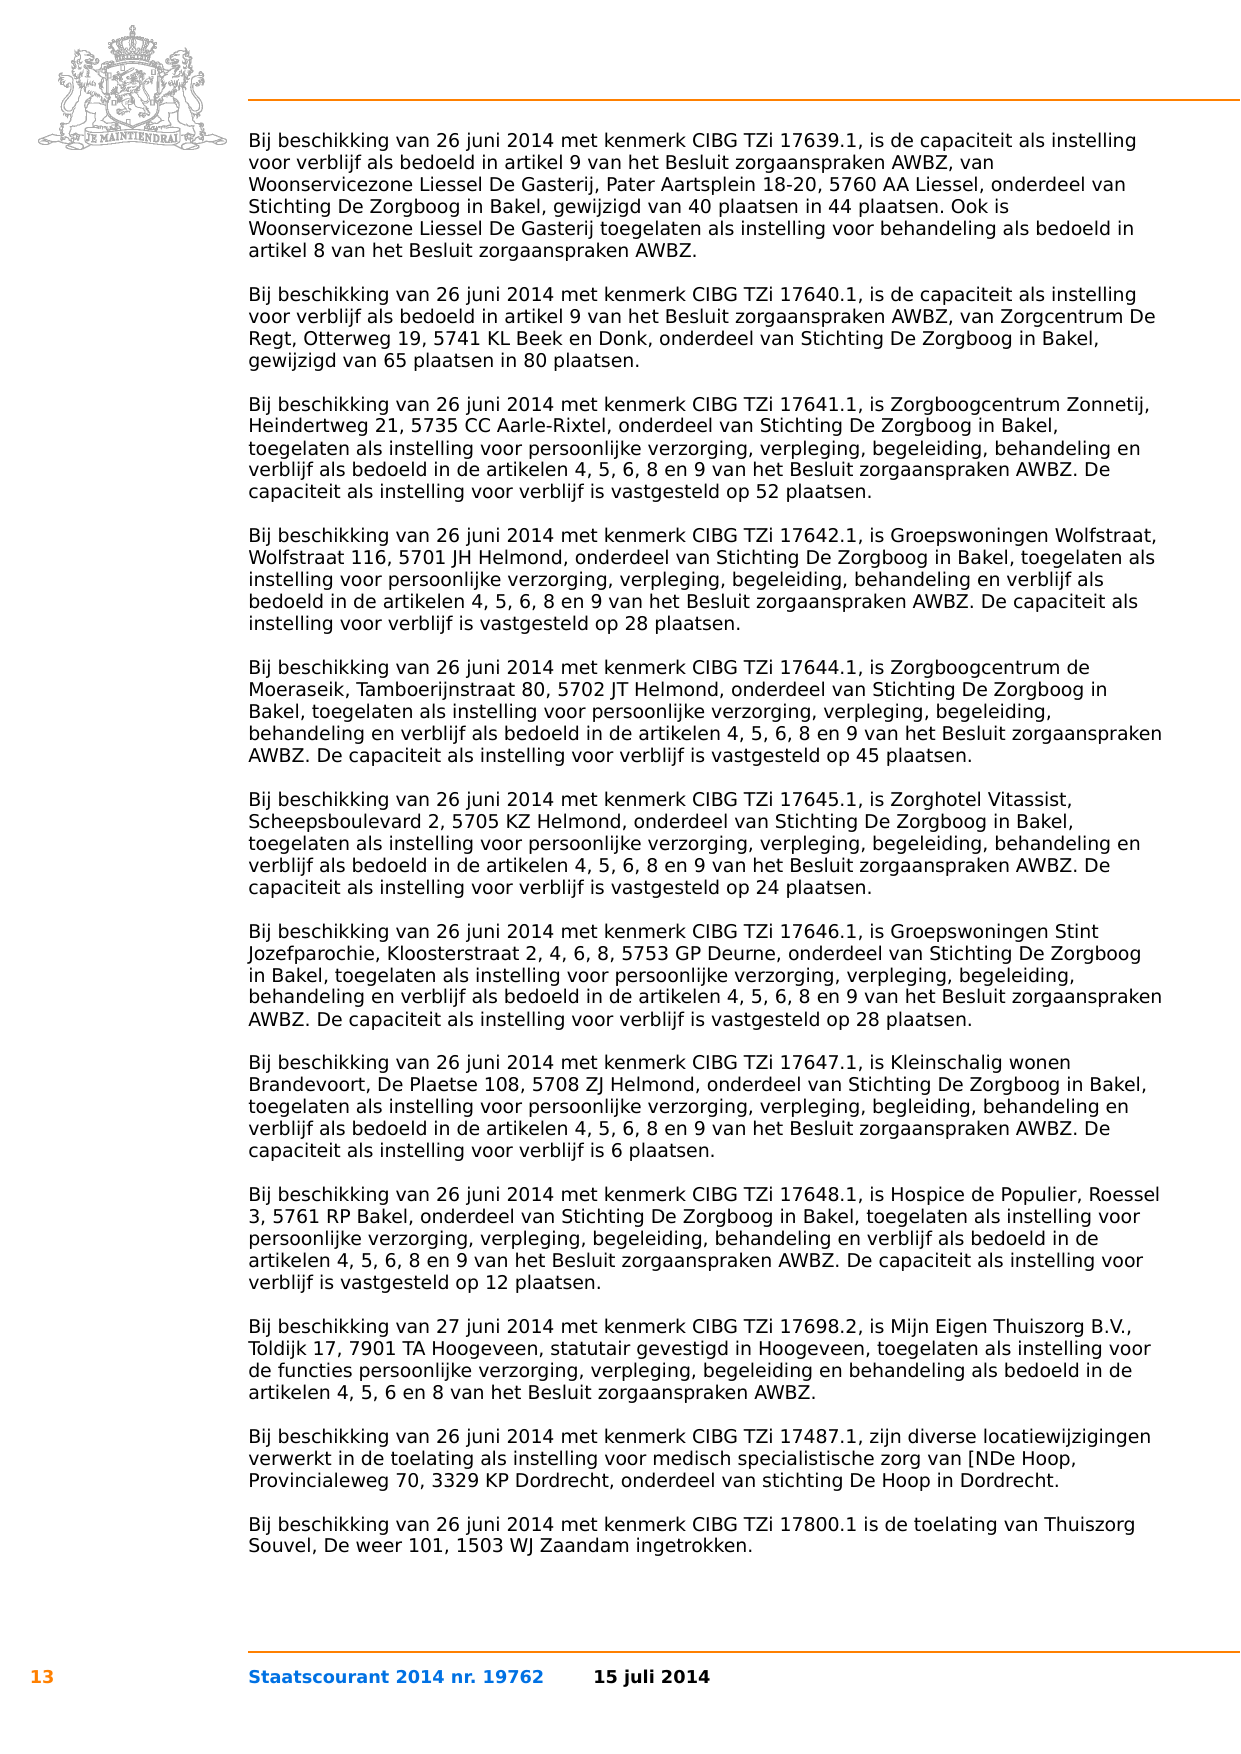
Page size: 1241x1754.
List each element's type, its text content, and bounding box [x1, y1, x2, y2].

text Bij beschikking van 26 juni 2014 met kenmerk CIBG TZi 17642.1, is Groepswoningen Wolfstraat, Wolfstraat 116, 5701 JH Helmond, onderdeel van Stichting De Zorgboog in Bakel, toegelaten als instelling voor persoonlijke verzorging, verpleging, begeleiding, behandeling en verblijf als bedoeld in de artikelen 4, 5, 6, 8 en 9 van het Besluit zorgaanspraken AWBZ. De capaciteit als instelling voor verblijf is vastgesteld op 28 plaatsen. [248, 525, 1163, 635]
text Bij beschikking van 26 juni 2014 met kenmerk CIBG TZi 17800.1 is de toelating van Thuiszorg Souvel, De weer 101, 1503 WJ Zaandam ingetrokken. [248, 1513, 1163, 1557]
text Bij beschikking van 26 juni 2014 met kenmerk CIBG TZi 17487.1, zijn diverse locatiewijzigingen verwerkt in de toelating als instelling voor medisch specialistische zorg van [NDe Hoop, Provincialeweg 70, 3329 KP Dordrecht, onderdeel van stichting De Hoop in Dordrecht. [248, 1426, 1163, 1492]
text Bij beschikking van 26 juni 2014 met kenmerk CIBG TZi 17641.1, is Zorgboogcentrum Zonnetij, Heindertweg 21, 5735 CC Aarle-Rixtel, onderdeel van Stichting De Zorgboog in Bakel, toegelaten als instelling voor persoonlijke verzorging, verpleging, begeleiding, behandeling en verblijf als bedoeld in de artikelen 4, 5, 6, 8 en 9 van het Besluit zorgaanspraken AWBZ. De capaciteit als instelling voor verblijf is vastgesteld op 52 plaatsen. [248, 393, 1163, 503]
text Bij beschikking van 26 juni 2014 met kenmerk CIBG TZi 17646.1, is Groepswoningen Stint Jozefparochie, Kloosterstraat 2, 4, 6, 8, 5753 GP Deurne, onderdeel van Stichting De Zorgboog in Bakel, toegelaten als instelling voor persoonlijke verzorging, verpleging, begeleiding, behandeling en verblijf als bedoeld in de artikelen 4, 5, 6, 8 en 9 van het Besluit zorgaanspraken AWBZ. De capaciteit als instelling voor verblijf is vastgesteld op 28 plaatsen. [248, 921, 1163, 1030]
text Bij beschikking van 26 juni 2014 met kenmerk CIBG TZi 17644.1, is Zorgboogcentrum de Moeraseik, Tamboerijnstraat 80, 5702 JT Helmond, onderdeel van Stichting De Zorgboog in Bakel, toegelaten als instelling voor persoonlijke verzorging, verpleging, begeleiding, behandeling en verblijf als bedoeld in de artikelen 4, 5, 6, 8 en 9 van het Besluit zorgaanspraken AWBZ. De capaciteit als instelling voor verblijf is vastgesteld op 45 plaatsen. [248, 657, 1163, 767]
text Bij beschikking van 26 juni 2014 met kenmerk CIBG TZi 17648.1, is Hospice de Populier, Roessel 3, 5761 RP Bakel, onderdeel van Stichting De Zorgboog in Bakel, toegelaten als instelling voor persoonlijke verzorging, verpleging, begeleiding, behandeling en verblijf als bedoeld in de artikelen 4, 5, 6, 8 en 9 van het Besluit zorgaanspraken AWBZ. De capaciteit als instelling voor verblijf is vastgesteld op 12 plaatsen. [248, 1184, 1163, 1294]
text Bij beschikking van 26 juni 2014 met kenmerk CIBG TZi 17639.1, is de capaciteit als instelling voor verblijf als bedoeld in artikel 9 van het Besluit zorgaanspraken AWBZ, van Woonservicezone Liessel De Gasterij, Pater Aartsplein 18-20, 5760 AA Liessel, onderdeel van Stichting De Zorgboog in Bakel, gewijzigd van 40 plaatsen in 44 plaatsen. Ook is Woonservicezone Liessel De Gasterij toegelaten als instelling voor behandeling als bedoeld in artikel 8 van het Besluit zorgaanspraken AWBZ. [248, 130, 1163, 262]
text Bij beschikking van 26 juni 2014 met kenmerk CIBG TZi 17640.1, is de capaciteit als instelling voor verblijf als bedoeld in artikel 9 van het Besluit zorgaanspraken AWBZ, van Zorgcentrum De Regt, Otterweg 19, 5741 KL Beek en Donk, onderdeel van Stichting De Zorgboog in Bakel, gewijzigd van 65 plaatsen in 80 plaatsen. [248, 284, 1163, 372]
text Bij beschikking van 26 juni 2014 met kenmerk CIBG TZi 17645.1, is Zorghotel Vitassist, Scheepsboulevard 2, 5705 KZ Helmond, onderdeel van Stichting De Zorgboog in Bakel, toegelaten als instelling voor persoonlijke verzorging, verpleging, begeleiding, behandeling en verblijf als bedoeld in de artikelen 4, 5, 6, 8 en 9 van het Besluit zorgaanspraken AWBZ. De capaciteit als instelling voor verblijf is vastgesteld op 24 plaatsen. [248, 789, 1163, 899]
picture [38, 25, 227, 150]
text Bij beschikking van 26 juni 2014 met kenmerk CIBG TZi 17647.1, is Kleinschalig wonen Brandevoort, De Plaetse 108, 5708 ZJ Helmond, onderdeel van Stichting De Zorgboog in Bakel, toegelaten als instelling voor persoonlijke verzorging, verpleging, begleiding, behandeling en verblijf als bedoeld in de artikelen 4, 5, 6, 8 en 9 van het Besluit zorgaanspraken AWBZ. De capaciteit als instelling voor verblijf is 6 plaatsen. [248, 1052, 1163, 1162]
text Bij beschikking van 27 juni 2014 met kenmerk CIBG TZi 17698.2, is Mijn Eigen Thuiszorg B.V., Toldijk 17, 7901 TA Hoogeveen, statutair gevestigd in Hoogeveen, toegelaten als instelling voor de functies persoonlijke verzorging, verpleging, begeleiding en behandeling als bedoeld in de artikelen 4, 5, 6 en 8 van het Besluit zorgaanspraken AWBZ. [248, 1316, 1163, 1404]
